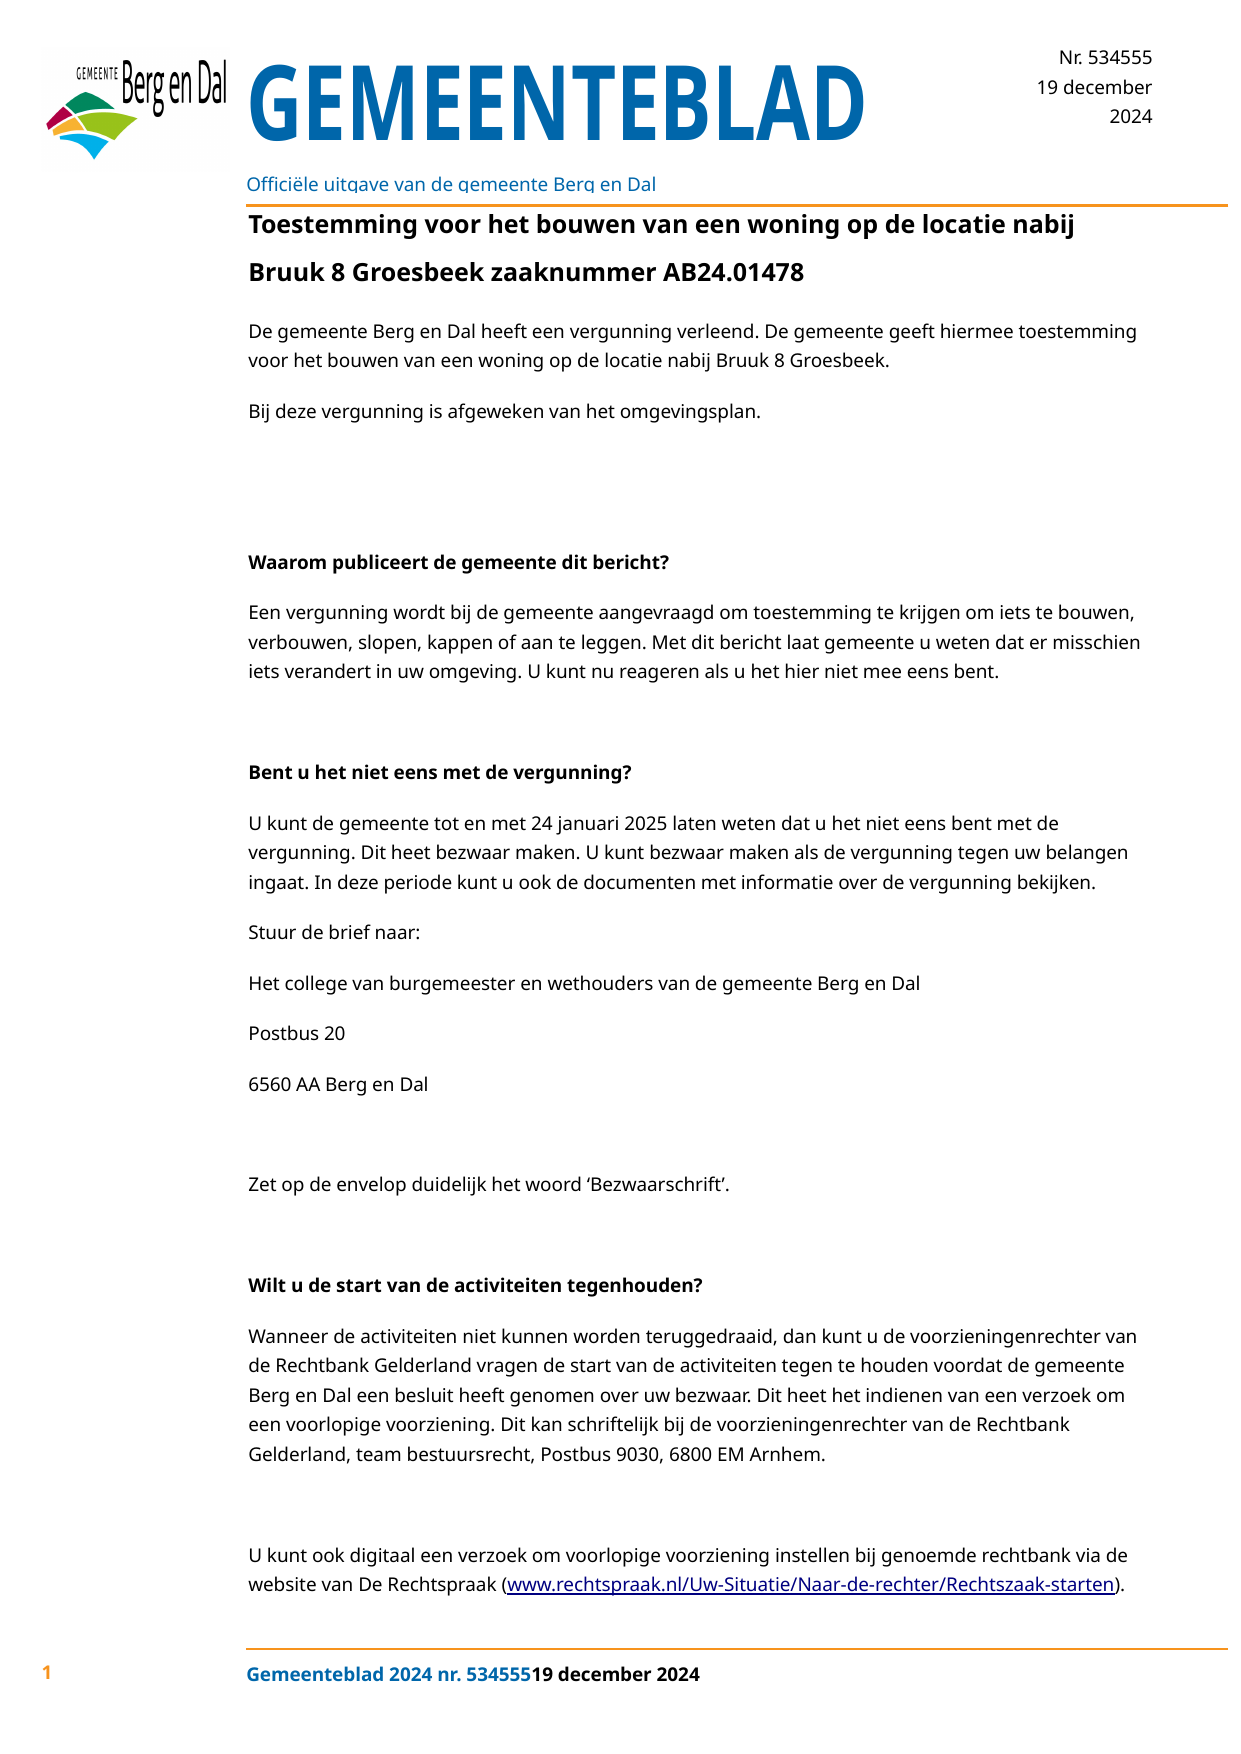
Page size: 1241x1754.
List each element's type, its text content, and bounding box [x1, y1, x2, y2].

text Stuur de brief naar: [248, 919, 1152, 945]
text Het college van burgemeester en wethouders van de gemeente Berg en Dal [248, 970, 1152, 996]
text 6560 AA Berg en Dal [248, 1071, 1152, 1097]
text De gemeente Berg en Dal heeft een vergunning verleend. De gemeente geeft hiermee toestemming voor het bouwen van een woning op de locatie nabij Bruuk 8 Groesbeek. [248, 318, 1152, 373]
text Toestemming voor het bouwen van een woning op de locatie nabij Bruuk 8 Groesbeek zaaknummer AB24.01478 [248, 207, 1152, 288]
text Wilt u de start van de activiteiten tegenhouden? [248, 1272, 1152, 1298]
text Zet op de envelop duidelijk het woord ‘Bezwaarschrift’. [248, 1172, 1152, 1197]
text Bij deze vergunning is afgeweken van het omgevingsplan. [248, 398, 1152, 424]
text Bent u het niet eens met de vergunning? [248, 759, 1152, 785]
text Waarom publiceert de gemeente dit bericht? [248, 549, 1152, 575]
picture [41, 47, 231, 172]
text U kunt de gemeente tot en met 24 januari 2025 laten weten dat u het niet eens bent met de vergunning. Dit heet bezwaar maken. U kunt bezwaar maken als de vergunning tegen uw belangen ingaat. In deze periode kunt u ook de documenten met informatie over de vergunning bekijken. [248, 810, 1152, 895]
text Wanneer de activiteiten niet kunnen worden teruggedraaid, dan kunt u de voorzieningenrechter van de Rechtbank Gelderland vragen de start van de activiteiten tegen te houden voordat de gemeente Berg en Dal een besluit heeft genomen over uw bezwaar. Dit heet het indienen van een verzoek om een voorlopige voorziening. Dit kan schriftelijk bij de voorzieningenrechter van de Rechtbank Gelderland, team bestuursrecht, Postbus 9030, 6800 EM Arnhem. [248, 1323, 1152, 1467]
text Postbus 20 [248, 1020, 1152, 1046]
text Een vergunning wordt bij de gemeente aangevraagd om toestemming te krijgen om iets te bouwen, verbouwen, slopen, kappen of aan te leggen. Met dit bericht laat gemeente u weten dat er misschien iets verandert in uw omgeving. U kunt nu reageren als u het hier niet mee eens bent. [248, 599, 1152, 684]
text U kunt ook digitaal een verzoek om voorlopige voorziening instellen bij genoemde rechtbank via de website van De Rechtspraak (www.rechtspraak.nl/Uw-Situatie/Naar-de-rechter/Rechtszaak-starten). [248, 1542, 1152, 1597]
